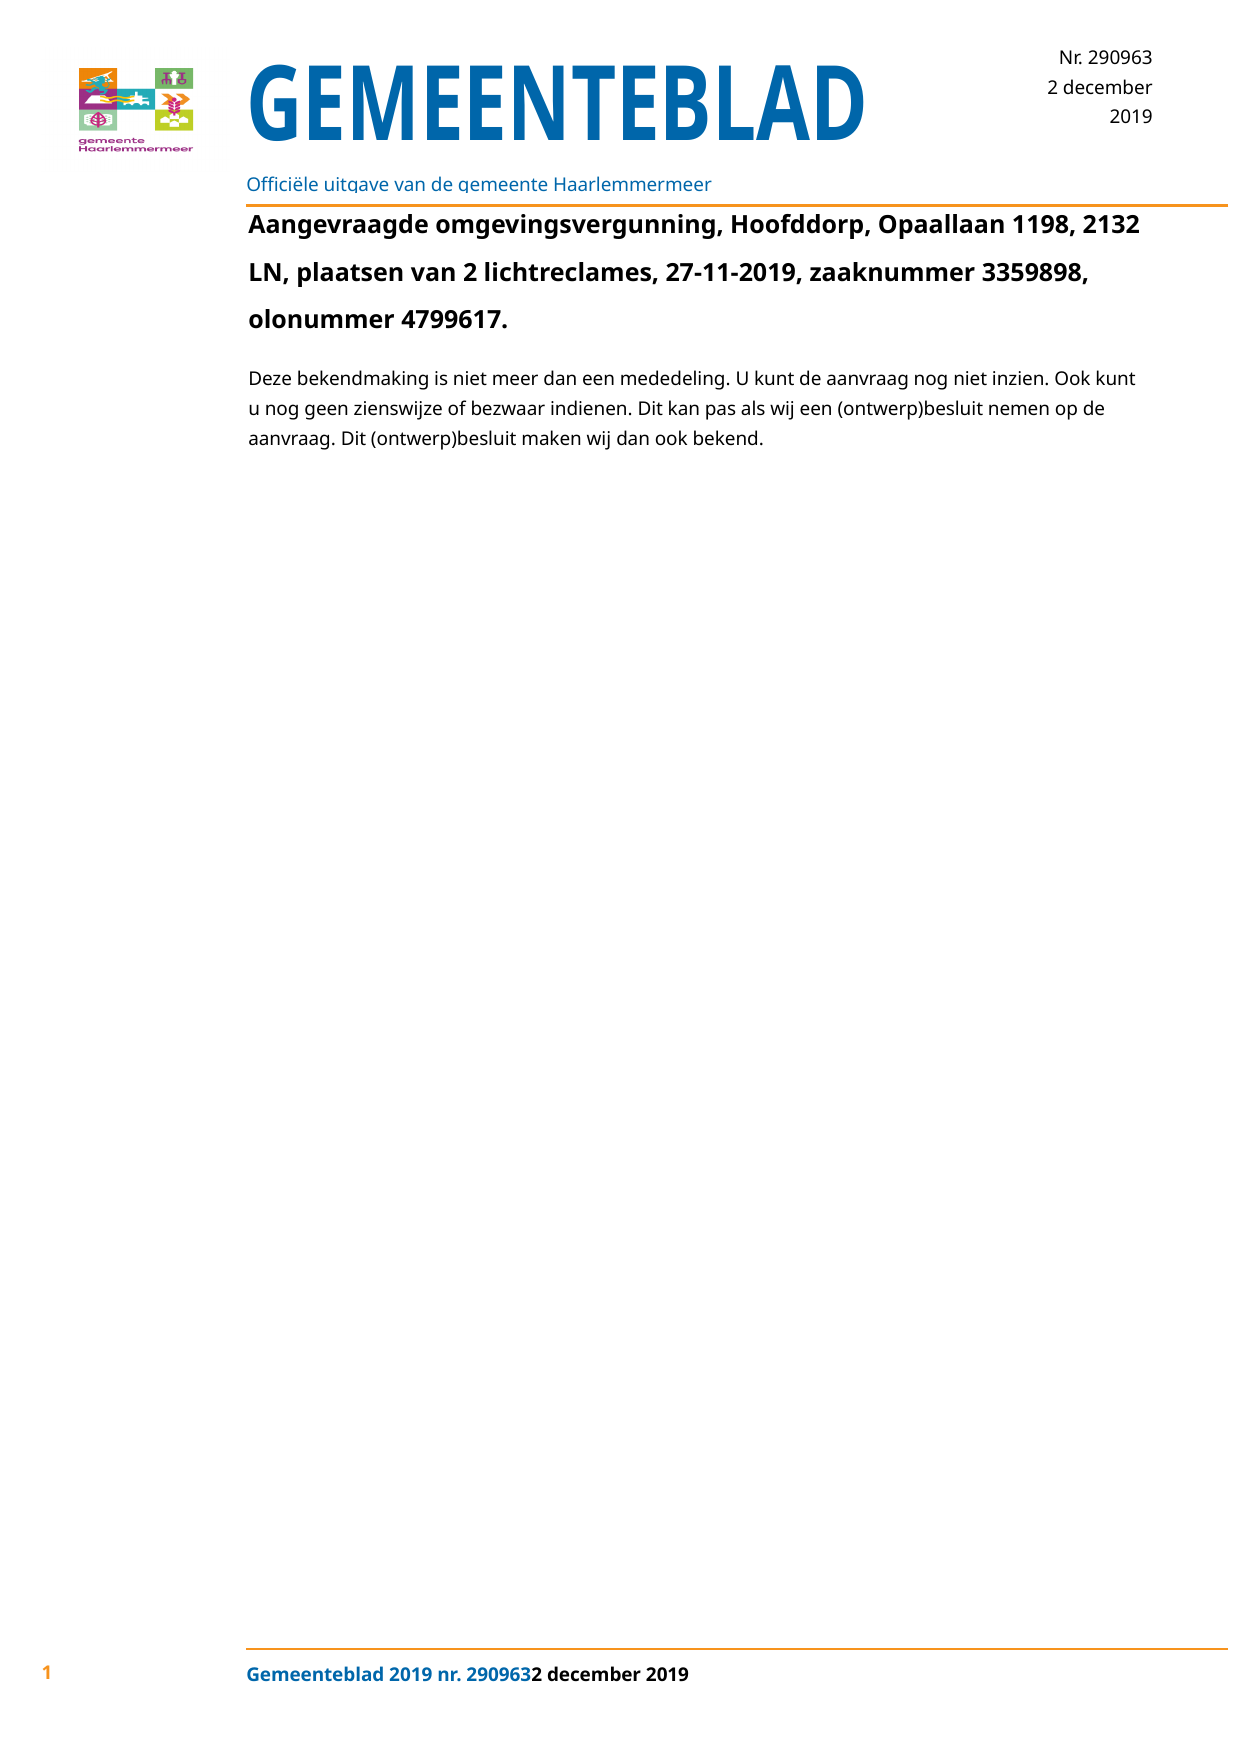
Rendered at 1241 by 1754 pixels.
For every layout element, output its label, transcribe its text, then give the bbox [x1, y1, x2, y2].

text Aangevraagde omgevingsvergunning, Hoofddorp, Opaallaan 1198, 2132 LN, plaatsen van 2 lichtreclames, 27-11-2019, zaaknummer 3359898, olonummer 4799617. [248, 207, 1152, 336]
picture [41, 47, 231, 172]
text Deze bekendmaking is niet meer dan een mededeling. U kunt de aanvraag nog niet inzien. Ook kunt u nog geen zienswijze of bezwaar indienen. Dit kan pas als wij een (ontwerp)besluit nemen op de aanvraag. Dit (ontwerp)besluit maken wij dan ook bekend. [248, 366, 1152, 450]
